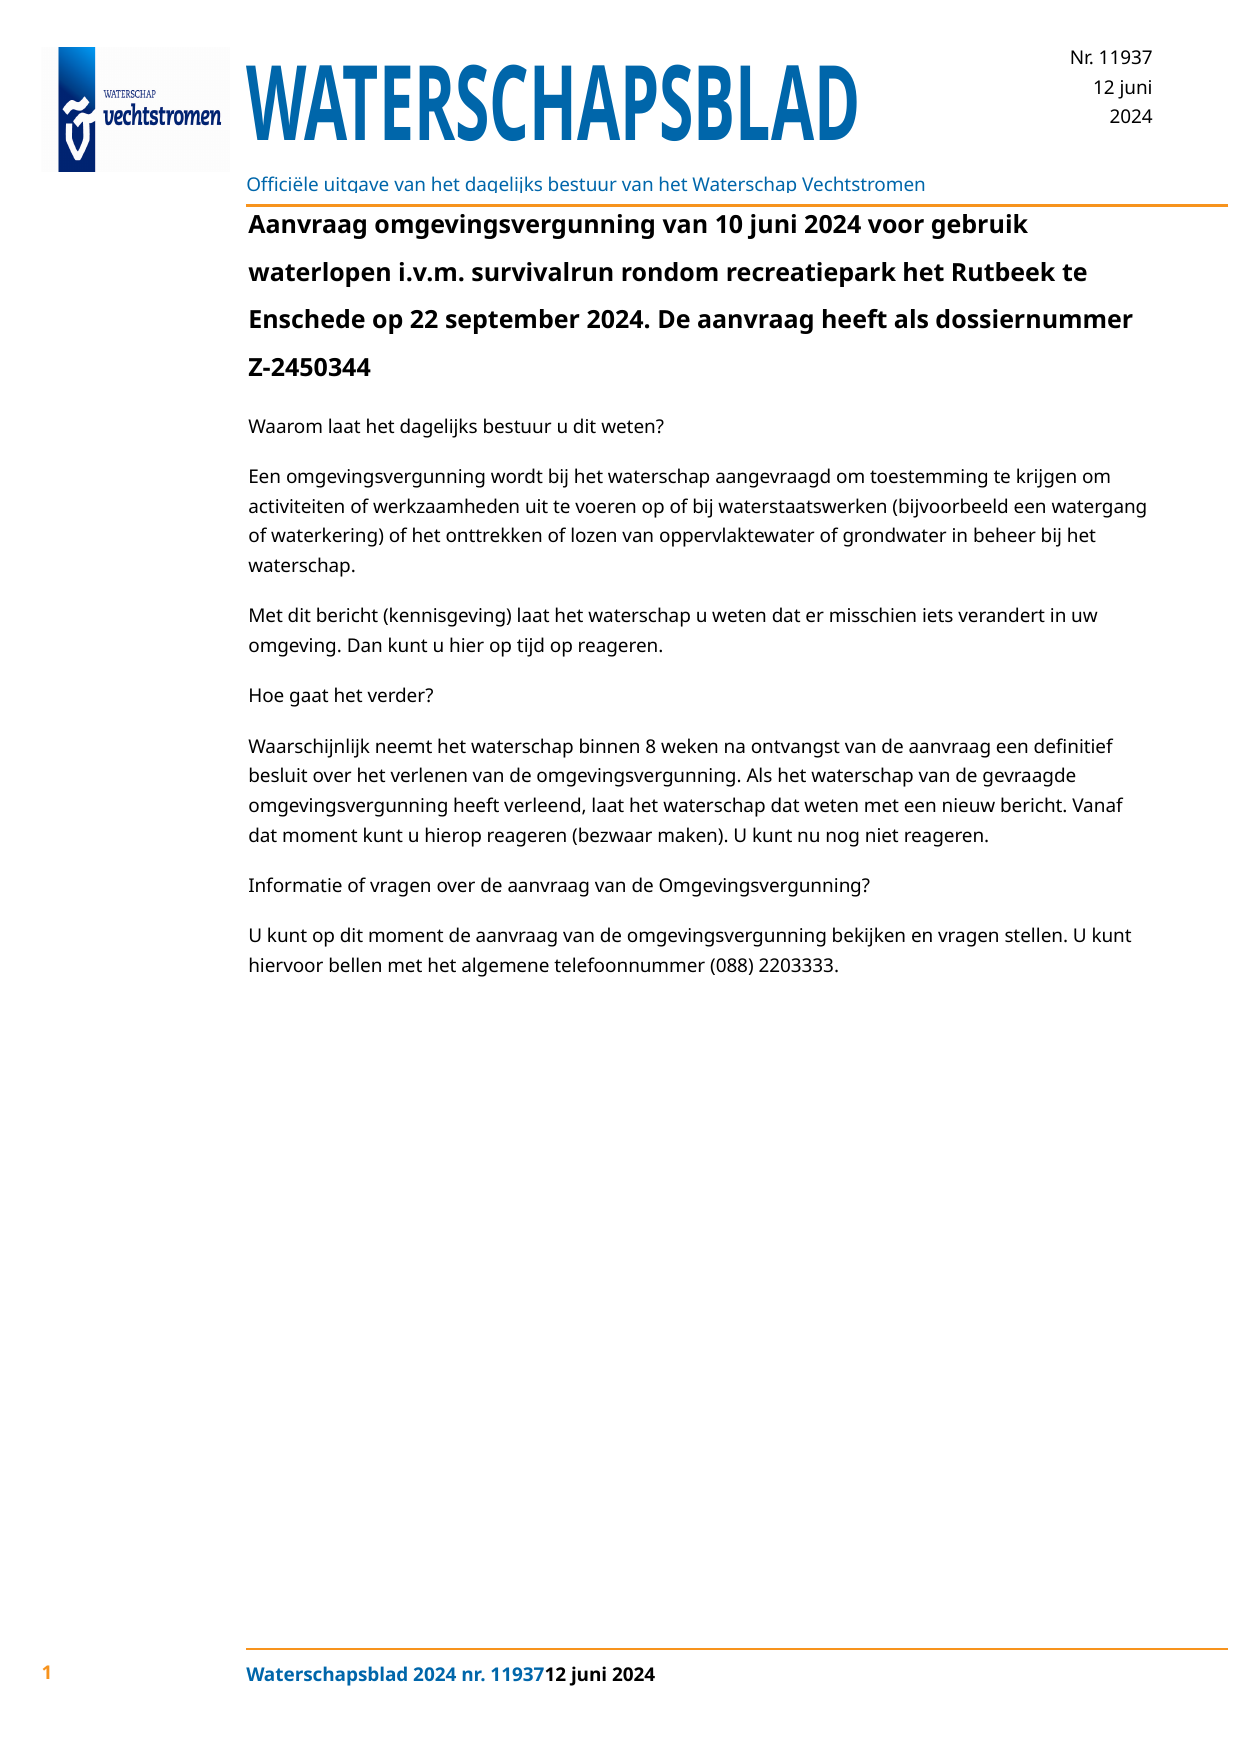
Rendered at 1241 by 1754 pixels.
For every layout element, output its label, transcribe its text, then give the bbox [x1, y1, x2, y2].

text Hoe gaat het verder? [248, 683, 1152, 708]
text U kunt op dit moment de aanvraag van de omgevingsvergunning bekijken en vragen stellen. U kunt hiervoor bellen met het algemene telefoonnummer (088) 2203333. [248, 923, 1152, 978]
text Aanvraag omgevingsvergunning van 10 juni 2024 voor gebruik waterlopen i.v.m. survivalrun rondom recreatiepark het Rutbeek te Enschede op 22 september 2024. De aanvraag heeft als dossiernummer Z-2450344 [248, 207, 1152, 384]
picture [41, 47, 231, 172]
text Waarom laat het dagelijks bestuur u dit weten? [248, 413, 1152, 439]
text Informatie of vragen over de aanvraag van de Omgevingsvergunning? [248, 872, 1152, 898]
text Waarschijnlijk neemt het waterschap binnen 8 weken na ontvangst van de aanvraag een definitief besluit over het verlenen van de omgevingsvergunning. Als het waterschap van de gevraagde omgevingsvergunning heeft verleend, laat het waterschap dat weten met een nieuw bericht. Vanaf dat moment kunt u hierop reageren (bezwaar maken). U kunt nu nog niet reageren. [248, 733, 1152, 848]
text Een omgevingsvergunning wordt bij het waterschap aangevraagd om toestemming te krijgen om activiteiten of werkzaamheden uit te voeren op of bij waterstaatswerken (bijvoorbeeld een watergang of waterkering) of het onttrekken of lozen van oppervlaktewater of grondwater in beheer bij het waterschap. [248, 463, 1152, 578]
text Met dit bericht (kennisgeving) laat het waterschap u weten dat er misschien iets verandert in uw omgeving. Dan kunt u hier op tijd op reageren. [248, 603, 1152, 658]
